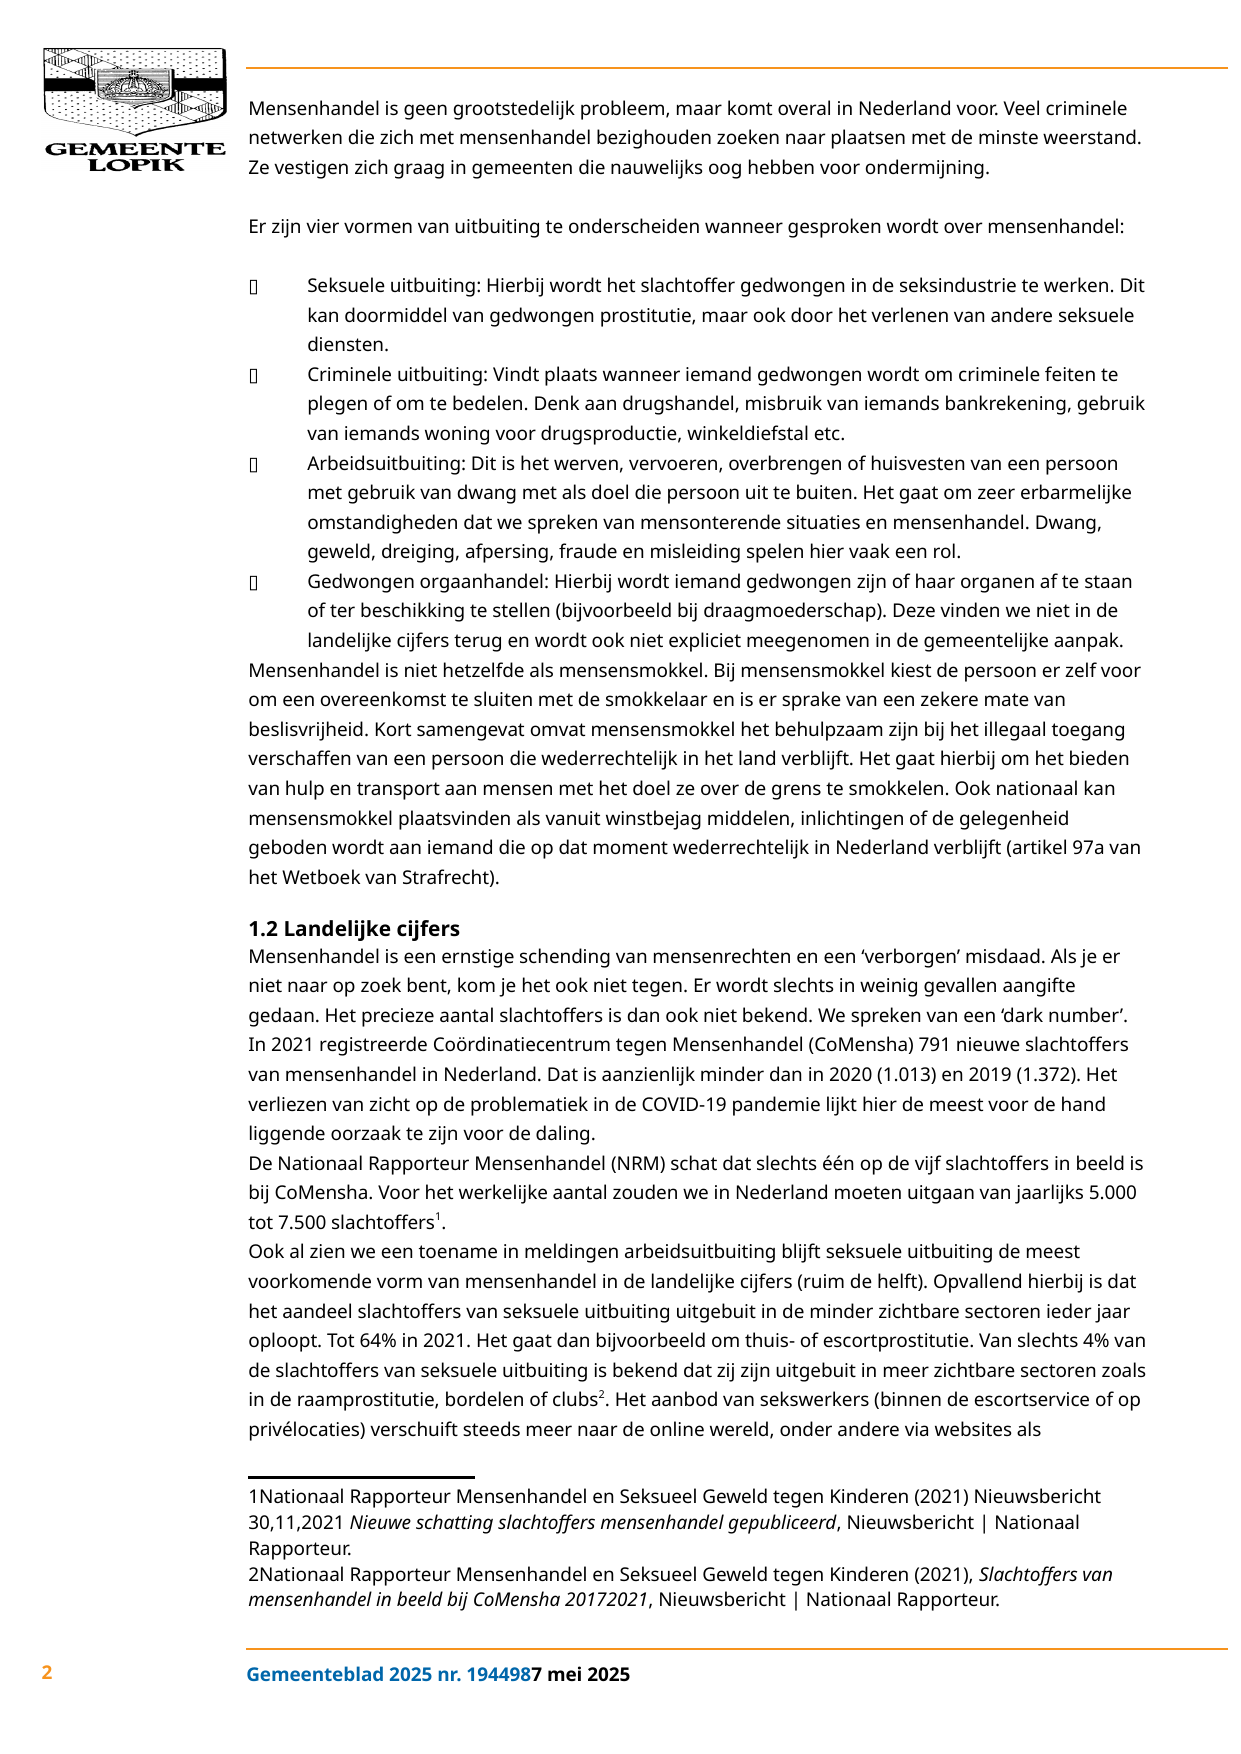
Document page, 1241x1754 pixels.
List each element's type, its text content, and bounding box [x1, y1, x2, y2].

text Nationaal Rapporteur Mensenhandel en Seksueel Geweld tegen Kinderen (2021), Slachtoffers van mensenhandel in beeld bij CoMensha 20172021, Nieuwsbericht | Nationaal Rapporteur. [248, 1561, 1152, 1612]
text Ook al zien we een toename in meldingen arbeidsuitbuiting blijft seksuele uitbuiting de meest voorkomende vorm van mensenhandel in de landelijke cijfers (ruim de helft). Opvallend hierbij is dat het aandeel slachtoffers van seksuele uitbuiting uitgebuit in de minder zichtbare sectoren ieder jaar oploopt. Tot 64% in 2021. Het gaat dan bijvoorbeeld om thuis- of escortprostitutie. Van slechts 4% van de slachtoffers van seksuele uitbuiting is bekend dat zij zijn uitgebuit in meer zichtbare sectoren zoals in de raamprostitutie, bordelen of clubs. Het aanbod van sekswerkers (binnen de escortservice of op privélocaties) verschuift steeds meer naar de online wereld, onder andere via websites als [248, 1239, 1152, 1442]
text Nationaal Rapporteur Mensenhandel en Seksueel Geweld tegen Kinderen (2021) Nieuwsbericht 30,11,2021 Nieuwe schatting slachtoffers mensenhandel gepubliceerd, Nieuwsbericht | Nationaal Rapporteur. [248, 1483, 1152, 1561]
picture [41, 47, 231, 172]
text Mensenhandel is geen grootstedelijk probleem, maar komt overal in Nederland voor. Veel criminele netwerken die zich met mensenhandel bezighouden zoeken naar plaatsen met de minste weerstand. Ze vestigen zich graag in gemeenten die nauwelijks oog hebben voor ondermijning. [248, 95, 1152, 180]
list Arbeidsuitbuiting: Dit is het werven, vervoeren, overbrengen of huisvesten van een persoon met gebruik van dwang met als doel die persoon uit te buiten. Het gaat om zeer erbarmelijke omstandigheden dat we spreken van mensonterende situaties en mensenhandel. Dwang, geweld, dreiging, afpersing, fraude en misleiding spelen hier vaak een rol. [248, 450, 1152, 564]
list Criminele uitbuiting: Vindt plaats wanneer iemand gedwongen wordt om criminele feiten te plegen of om te bedelen. Denk aan drugshandel, misbruik van iemands bankrekening, gebruik van iemands woning voor drugsproductie, winkeldiefstal etc. [248, 361, 1152, 446]
list Gedwongen orgaanhandel: Hierbij wordt iemand gedwongen zijn of haar organen af te staan of ter beschikking te stellen (bijvoorbeeld bij draagmoederschap). Deze vinden we niet in de landelijke cijfers terug en wordt ook niet expliciet meegenomen in de gemeentelijke aanpak. [248, 568, 1152, 653]
text Mensenhandel is een ernstige schending van mensenrechten en een ‘verborgen’ misdaad. Als je er niet naar op zoek bent, kom je het ook niet tegen. Er wordt slechts in weinig gevallen aangifte gedaan. Het precieze aantal slachtoffers is dan ook niet bekend. We spreken van een ‘dark number’. [248, 943, 1152, 1028]
list Seksuele uitbuiting: Hierbij wordt het slachtoffer gedwongen in de seksindustrie te werken. Dit kan doormiddel van gedwongen prostitutie, maar ook door het verlenen van andere seksuele diensten. [248, 272, 1152, 357]
text 1.2 Landelijke cijfers [248, 914, 1152, 943]
text In 2021 registreerde Coördinatiecentrum tegen Mensenhandel (CoMensha) 791 nieuwe slachtoffers van mensenhandel in Nederland. Dat is aanzienlijk minder dan in 2020 (1.013) en 2019 (1.372). Het verliezen van zicht op de problematiek in de COVID-19 pandemie lijkt hier de meest voor de hand liggende oorzaak te zijn voor de daling. [248, 1032, 1152, 1146]
text De Nationaal Rapporteur Mensenhandel (NRM) schat dat slechts één op de vijf slachtoffers in beeld is bij CoMensha. Voor het werkelijke aantal zouden we in Nederland moeten uitgaan van jaarlijks 5.000 tot 7.500 slachtoffers. [248, 1150, 1152, 1235]
text Mensenhandel is niet hetzelfde als mensensmokkel. Bij mensensmokkel kiest de persoon er zelf voor om een overeenkomst te sluiten met de smokkelaar en is er sprake van een zekere mate van beslisvrijheid. Kort samengevat omvat mensensmokkel het behulpzaam zijn bij het illegaal toegang verschaffen van een persoon die wederrechtelijk in het land verblijft. Het gaat hierbij om het bieden van hulp en transport aan mensen met het doel ze over de grens te smokkelen. Ook nationaal kan mensensmokkel plaatsvinden als vanuit winstbejag middelen, inlichtingen of de gelegenheid geboden wordt aan iemand die op dat moment wederrechtelijk in Nederland verblijft (artikel 97a van het Wetboek van Strafrecht). [248, 657, 1152, 890]
text Er zijn vier vormen van uitbuiting te onderscheiden wanneer gesproken wordt over mensenhandel: [248, 213, 1152, 239]
